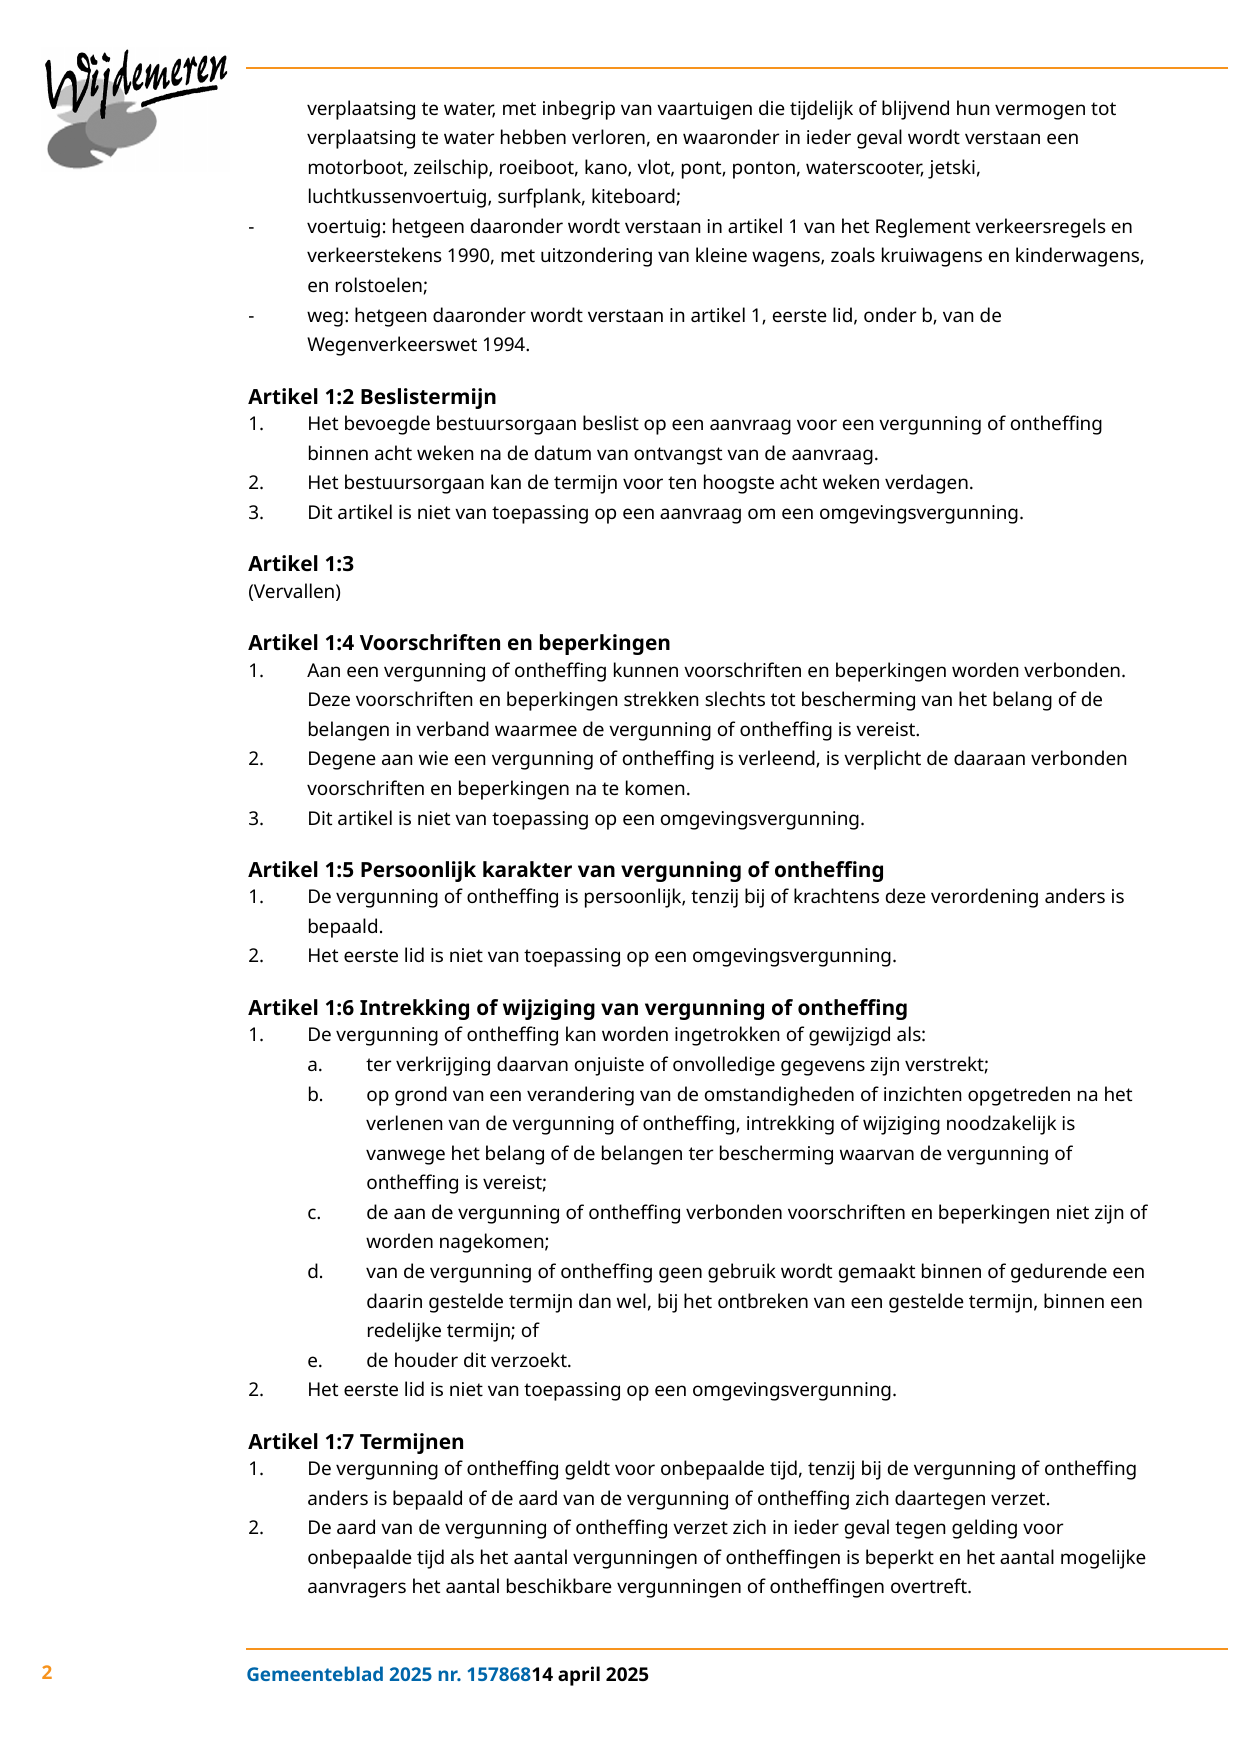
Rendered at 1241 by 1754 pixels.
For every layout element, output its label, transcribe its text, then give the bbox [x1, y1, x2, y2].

text Artikel 1:3 [248, 549, 1152, 578]
list De aard van de vergunning of ontheffing verzet zich in ieder geval tegen gelding voor onbepaalde tijd als het aantal vergunningen of ontheffingen is beperkt en het aantal mogelijke aanvragers het aantal beschikbare vergunningen of ontheffingen overtreft. [248, 1514, 1152, 1599]
list Het bestuursorgaan kan de termijn voor ten hoogste acht weken verdagen. [248, 469, 1152, 495]
text (Vervallen) [248, 578, 1152, 604]
list weg: hetgeen daaronder wordt verstaan in artikel 1, eerste lid, onder b, van de Wegenverkeerswet 1994. [248, 302, 1152, 357]
list voertuig: hetgeen daaronder wordt verstaan in artikel 1 van het Reglement verkeersregels en verkeerstekens 1990, met uitzondering van kleine wagens, zoals kruiwagens en kinderwagens, en rolstoelen; [248, 213, 1152, 298]
list De vergunning of ontheffing kan worden ingetrokken of gewijzigd als: [248, 1022, 1152, 1047]
list Aan een vergunning of ontheffing kunnen voorschriften en beperkingen worden verbonden. Deze voorschriften en beperkingen strekken slechts tot bescherming van het belang of de belangen in verband waarmee de vergunning of ontheffing is vereist. [248, 657, 1152, 742]
list verplaatsing te water, met inbegrip van vaartuigen die tijdelijk of blijvend hun vermogen tot verplaatsing te water hebben verloren, en waaronder in ieder geval wordt verstaan een motorboot, zeilschip, roeiboot, kano, vlot, pont, ponton, waterscooter, jetski, luchtkussenvoertuig, surfplank, kiteboard; [248, 95, 1152, 209]
text Artikel 1:6 Intrekking of wijziging van vergunning of ontheffing [248, 993, 1152, 1022]
list Dit artikel is niet van toepassing op een omgevingsvergunning. [248, 805, 1152, 830]
list op grond van een verandering van de omstandigheden of inzichten opgetreden na het verlenen van de vergunning of ontheffing, intrekking of wijziging noodzakelijk is vanwege het belang of de belangen ter bescherming waarvan de vergunning of ontheffing is vereist; [307, 1081, 1152, 1195]
text Artikel 1:7 Termijnen [248, 1427, 1152, 1455]
list van de vergunning of ontheffing geen gebruik wordt gemaakt binnen of gedurende een daarin gestelde termijn dan wel, bij het ontbreken van een gestelde termijn, binnen een redelijke termijn; of [307, 1258, 1152, 1343]
list De vergunning of ontheffing geldt voor onbepaalde tijd, tenzij bij de vergunning of ontheffing anders is bepaald of de aard van de vergunning of ontheffing zich daartegen verzet. [248, 1455, 1152, 1511]
text Artikel 1:2 Beslistermijn [248, 382, 1152, 410]
list Het eerste lid is niet van toepassing op een omgevingsvergunning. [248, 1377, 1152, 1402]
list Dit artikel is niet van toepassing op een aanvraag om een omgevingsvergunning. [248, 499, 1152, 525]
list ter verkrijging daarvan onjuiste of onvolledige gegevens zijn verstrekt; [307, 1051, 1152, 1077]
list Degene aan wie een vergunning of ontheffing is verleend, is verplicht de daaraan verbonden voorschriften en beperkingen na te komen. [248, 746, 1152, 801]
list de houder dit verzoekt. [307, 1347, 1152, 1373]
list De vergunning of ontheffing is persoonlijk, tenzij bij of krachtens deze verordening anders is bepaald. [248, 883, 1152, 939]
list Het bevoegde bestuursorgaan beslist op een aanvraag voor een vergunning of ontheffing binnen acht weken na de datum van ontvangst van de aanvraag. [248, 410, 1152, 466]
list Het eerste lid is niet van toepassing op een omgevingsvergunning. [248, 943, 1152, 968]
picture [41, 47, 231, 172]
text Artikel 1:4 Voorschriften en beperkingen [248, 628, 1152, 657]
text Artikel 1:5 Persoonlijk karakter van vergunning of ontheffing [248, 855, 1152, 883]
list de aan de vergunning of ontheffing verbonden voorschriften en beperkingen niet zijn of worden nagekomen; [307, 1199, 1152, 1254]
